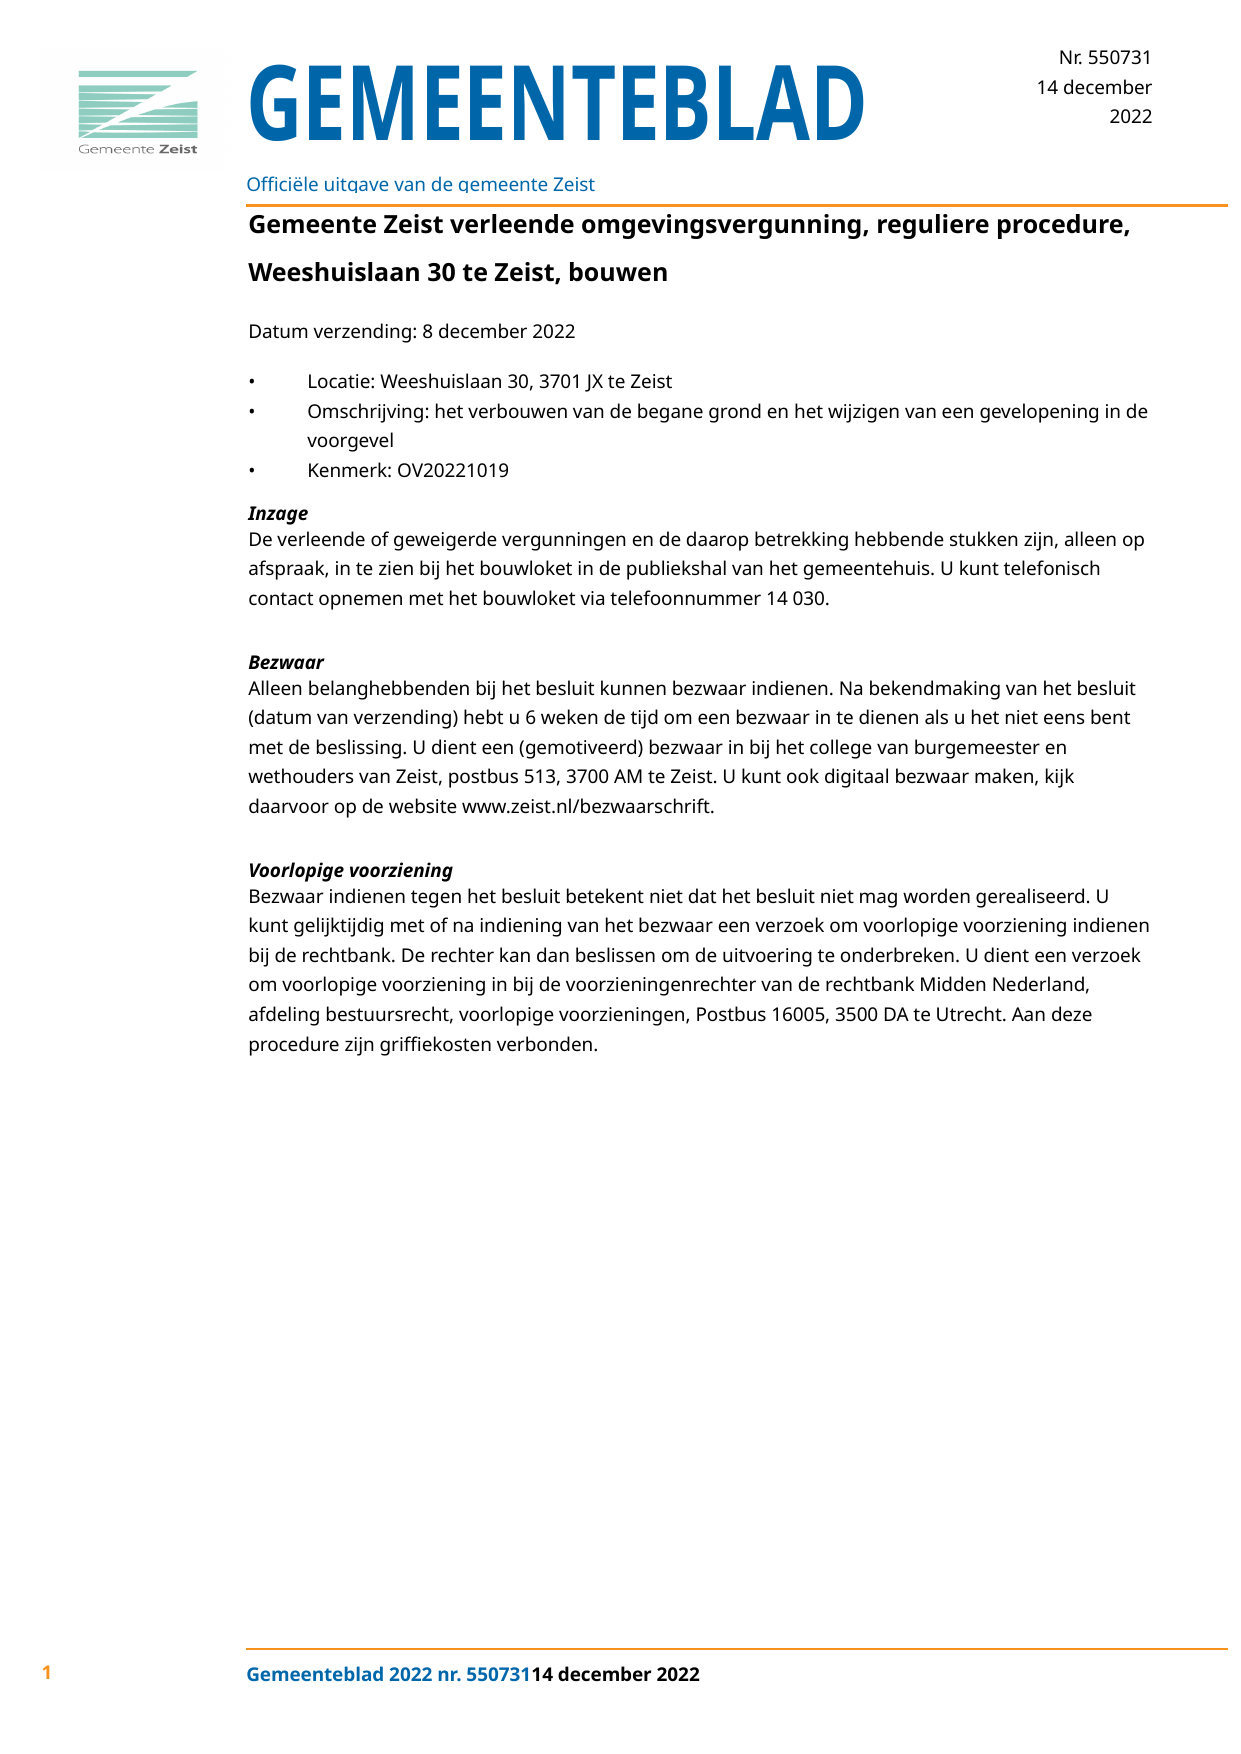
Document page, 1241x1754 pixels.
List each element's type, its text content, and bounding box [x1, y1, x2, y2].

text De verleende of geweigerde vergunningen en de daarop betrekking hebbende stukken zijn, alleen op afspraak, in te zien bij het bouwloket in de publiekshal van het gemeentehuis. U kunt telefonisch contact opnemen met het bouwloket via telefoonnummer 14 030. [248, 526, 1152, 611]
text Alleen belanghebbenden bij het besluit kunnen bezwaar indienen. Na bekendmaking van het besluit (datum van verzending) hebt u 6 weken de tijd om een bezwaar in te dienen als u het niet eens bent met de beslissing. U dient een (gemotiveerd) bezwaar in bij het college van burgemeester en wethouders van Zeist, postbus 513, 3700 AM te Zeist. U kunt ook digitaal bezwaar maken, kijk daarvoor op de website www.zeist.nl/bezwaarschrift. [248, 675, 1152, 819]
list Kenmerk: OV20221019 [248, 457, 1152, 483]
picture [41, 47, 231, 172]
text Bezwaar indienen tegen het besluit betekent niet dat het besluit niet mag worden gerealiseerd. U kunt gelijktijdig met of na indiening van het bezwaar een verzoek om voorlopige voorziening indienen bij de rechtbank. De rechter kan dan beslissen om de uitvoering te onderbreken. U dient een verzoek om voorlopige voorziening in bij de voorzieningenrechter van de rechtbank Midden Nederland, afdeling bestuursrecht, voorlopige voorzieningen, Postbus 16005, 3500 DA te Utrecht. Aan deze procedure zijn griffiekosten verbonden. [248, 883, 1152, 1056]
list Locatie: Weeshuislaan 30, 3701 JX te Zeist [248, 368, 1152, 394]
text Voorlopige voorziening [248, 857, 1152, 883]
text Gemeente Zeist verleende omgevingsvergunning, reguliere procedure, Weeshuislaan 30 te Zeist, bouwen [248, 207, 1152, 288]
text Datum verzending: 8 december 2022 [248, 318, 1152, 344]
text Bezwaar [248, 649, 1152, 675]
list Omschrijving: het verbouwen van de begane grond en het wijzigen van een gevelopening in de voorgevel [248, 398, 1152, 453]
text Inzage [248, 500, 1152, 526]
